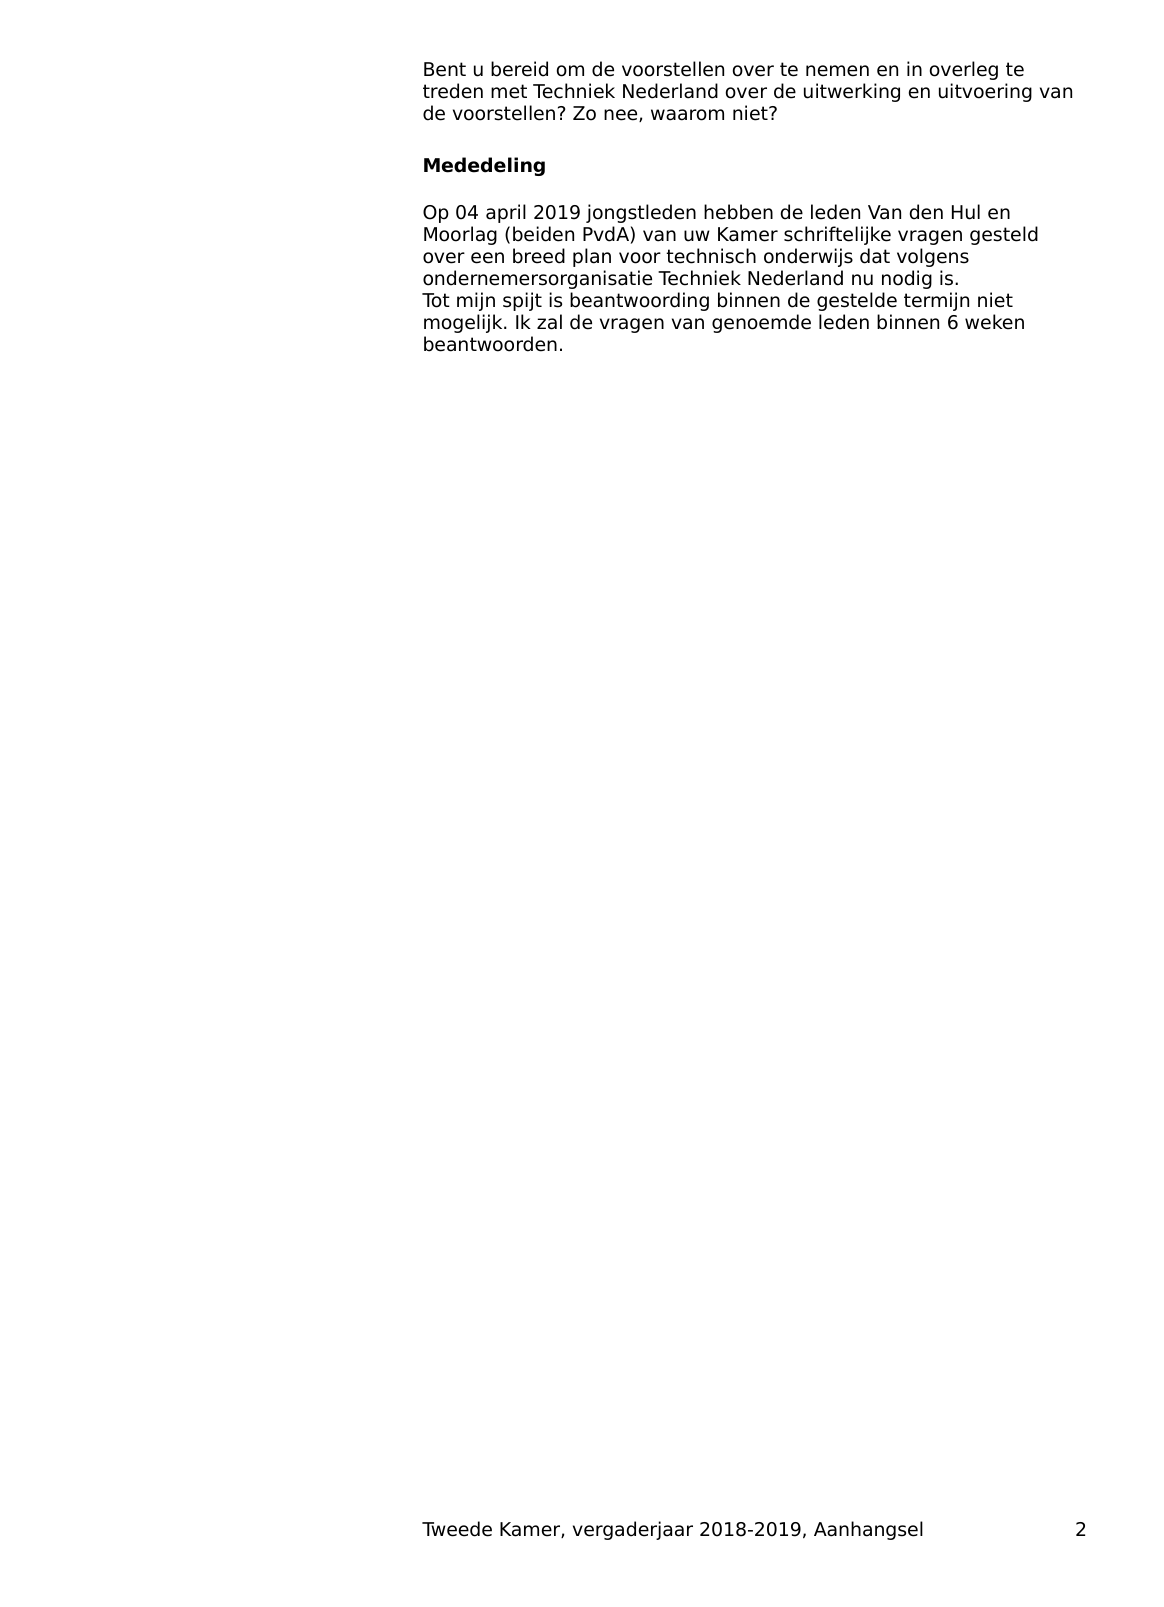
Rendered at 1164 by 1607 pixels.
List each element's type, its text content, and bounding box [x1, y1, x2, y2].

text Op 04 april 2019 jongstleden hebben de leden Van den Hul en Moorlag (beiden PvdA) van uw Kamer schriftelijke vragen gesteld over een breed plan voor technisch onderwijs dat volgens ondernemersorganisatie Techniek Nederland nu nodig is. [422, 202, 1087, 290]
text Bent u bereid om de voorstellen over te nemen en in overleg te treden met Techniek Nederland over de uitwerking en uitvoering van de voorstellen? Zo nee, waarom niet? [422, 59, 1087, 125]
subtitle Mededeling [422, 155, 1087, 177]
text Tot mijn spijt is beantwoording binnen de gestelde termijn niet mogelijk. Ik zal de vragen van genoemde leden binnen 6 weken beantwoorden. [422, 290, 1087, 356]
